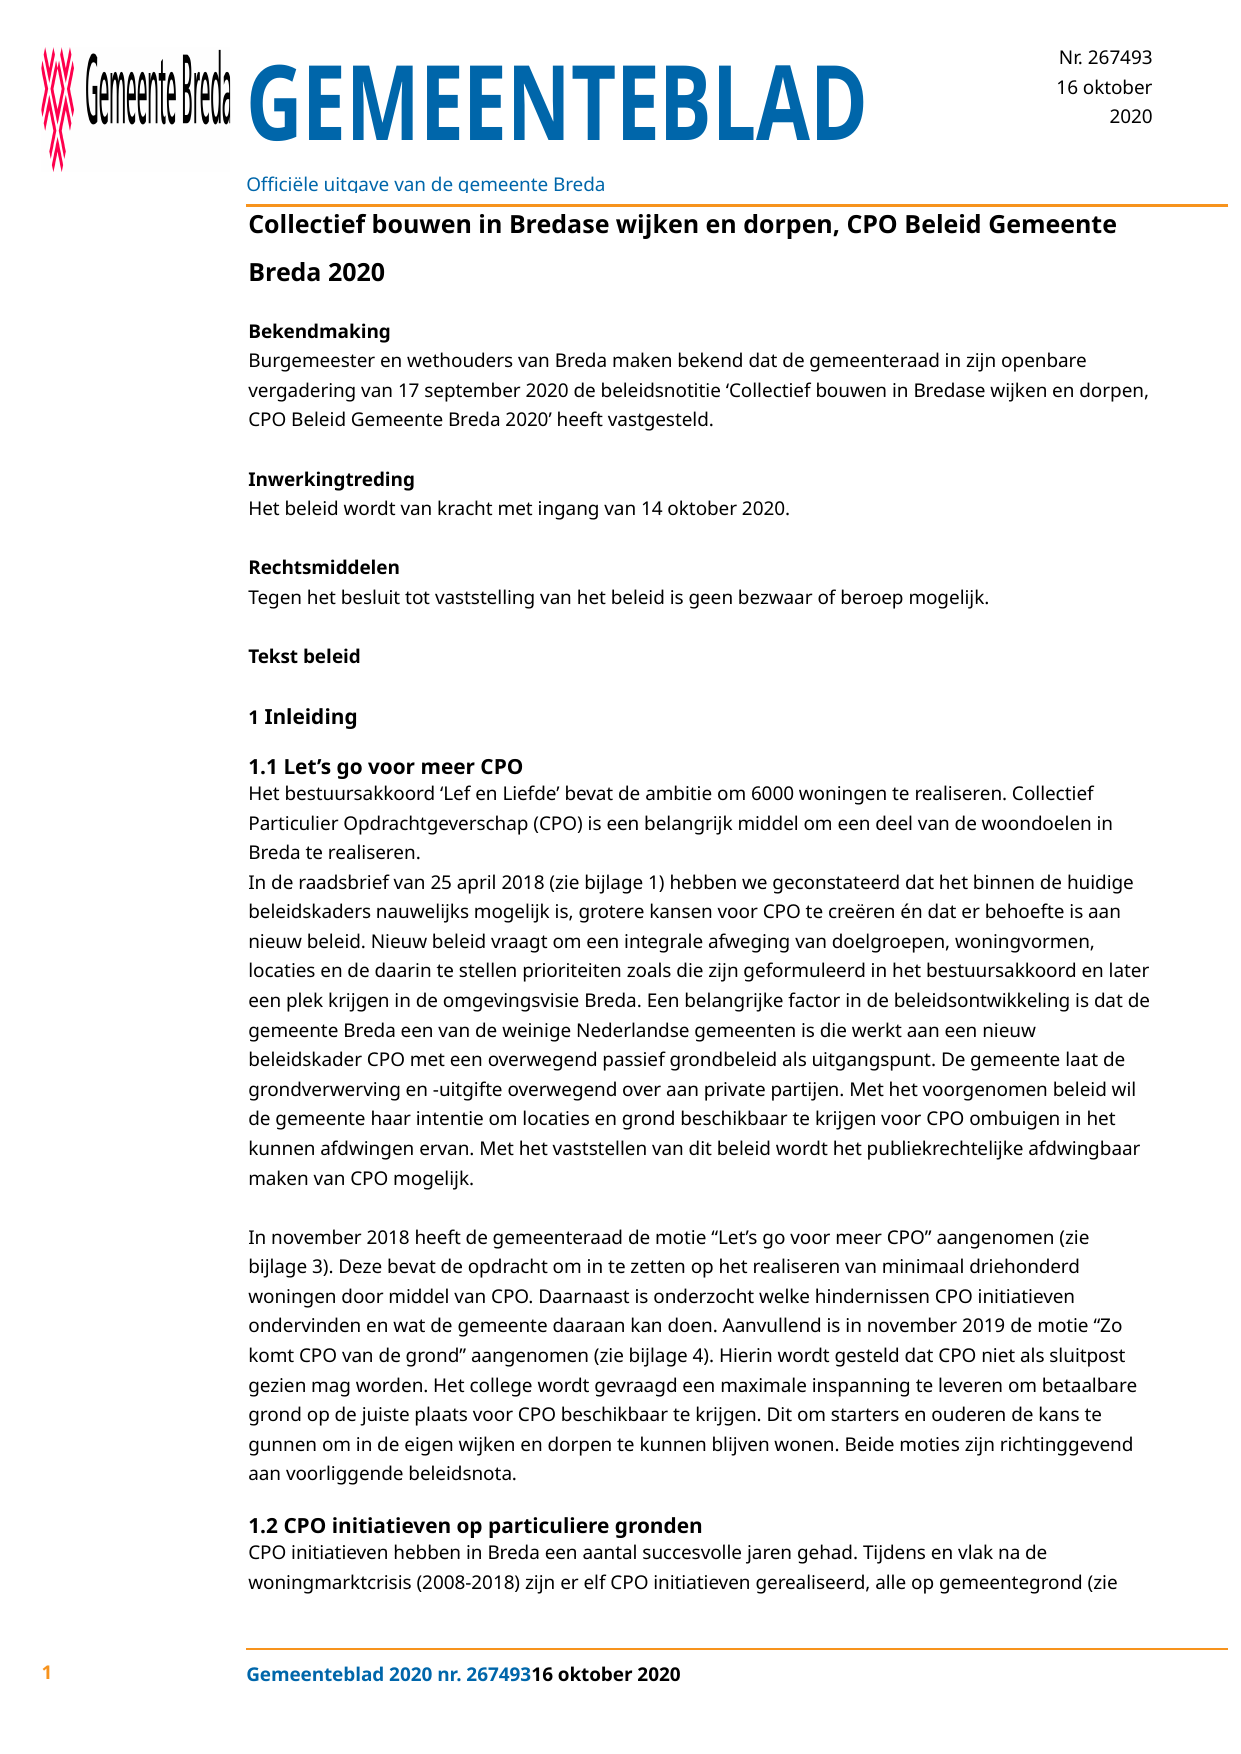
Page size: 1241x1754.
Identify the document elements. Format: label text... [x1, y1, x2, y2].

text Het beleid wordt van kracht met ingang van 14 oktober 2020. [248, 495, 1152, 521]
text 1.2 CPO initiatieven op particuliere gronden [248, 1511, 1152, 1539]
text Collectief bouwen in Bredase wijken en dorpen, CPO Beleid Gemeente Breda 2020 [248, 207, 1152, 288]
picture [41, 47, 231, 172]
text Bekendmaking [248, 318, 1152, 344]
text In november 2018 heeft de gemeenteraad de motie “Let’s go voor meer CPO” aangenomen (zie bijlage 3). Deze bevat de opdracht om in te zetten op het realiseren van minimaal driehonderd woningen door middel van CPO. Daarnaast is onderzocht welke hindernissen CPO initiatieven ondervinden en wat de gemeente daaraan kan doen. Aanvullend is in november 2019 de motie “Zo komt CPO van de grond” aangenomen (zie bijlage 4). Hierin wordt gesteld dat CPO niet als sluitpost gezien mag worden. Het college wordt gevraagd een maximale inspanning te leveren om betaalbare grond op de juiste plaats voor CPO beschikbaar te krijgen. Dit om starters en ouderen de kans te gunnen om in de eigen wijken en dorpen te kunnen blijven wonen. Beide moties zijn richtinggevend aan voorliggende beleidsnota. [248, 1224, 1152, 1486]
text Het bestuursakkoord ‘Lef en Liefde’ bevat de ambitie om 6000 woningen te realiseren. Collectief Particulier Opdrachtgeverschap (CPO) is een belangrijk middel om een deel van de woondoelen in Breda te realiseren. [248, 780, 1152, 865]
text Rechtsmiddelen [248, 554, 1152, 580]
text Tegen het besluit tot vaststelling van het beleid is geen bezwaar of beroep mogelijk. [248, 584, 1152, 610]
text Burgemeester en wethouders van Breda maken bekend dat de gemeenteraad in zijn openbare vergadering van 17 september 2020 de beleidsnotitie ‘Collectief bouwen in Bredase wijken en dorpen, CPO Beleid Gemeente Breda 2020’ heeft vastgesteld. [248, 347, 1152, 432]
text 1 Inleiding [248, 702, 1152, 731]
text Inwerkingtreding [248, 466, 1152, 492]
text CPO initiatieven hebben in Breda een aantal succesvolle jaren gehad. Tijdens en vlak na de woningmarktcrisis (2008-2018) zijn er elf CPO initiatieven gerealiseerd, alle op gemeentegrond (zie [248, 1539, 1152, 1595]
text Tekst beleid [248, 643, 1152, 669]
text 1.1 Let’s go voor meer CPO [248, 752, 1152, 780]
text In de raadsbrief van 25 april 2018 (zie bijlage 1) hebben we geconstateerd dat het binnen de huidige beleidskaders nauwelijks mogelijk is, grotere kansen voor CPO te creëren én dat er behoefte is aan nieuw beleid. Nieuw beleid vraagt om een integrale afweging van doelgroepen, woningvormen, locaties en de daarin te stellen prioriteiten zoals die zijn geformuleerd in het bestuursakkoord en later een plek krijgen in de omgevingsvisie Breda. Een belangrijke factor in de beleidsontwikkeling is dat de gemeente Breda een van de weinige Nederlandse gemeenten is die werkt aan een nieuw beleidskader CPO met een overwegend passief grondbeleid als uitgangspunt. De gemeente laat de grondverwerving en -uitgifte overwegend over aan private partijen. Met het voorgenomen beleid wil de gemeente haar intentie om locaties en grond beschikbaar te krijgen voor CPO ombuigen in het kunnen afdwingen ervan. Met het vaststellen van dit beleid wordt het publiekrechtelijke afdwingbaar maken van CPO mogelijk. [248, 869, 1152, 1191]
